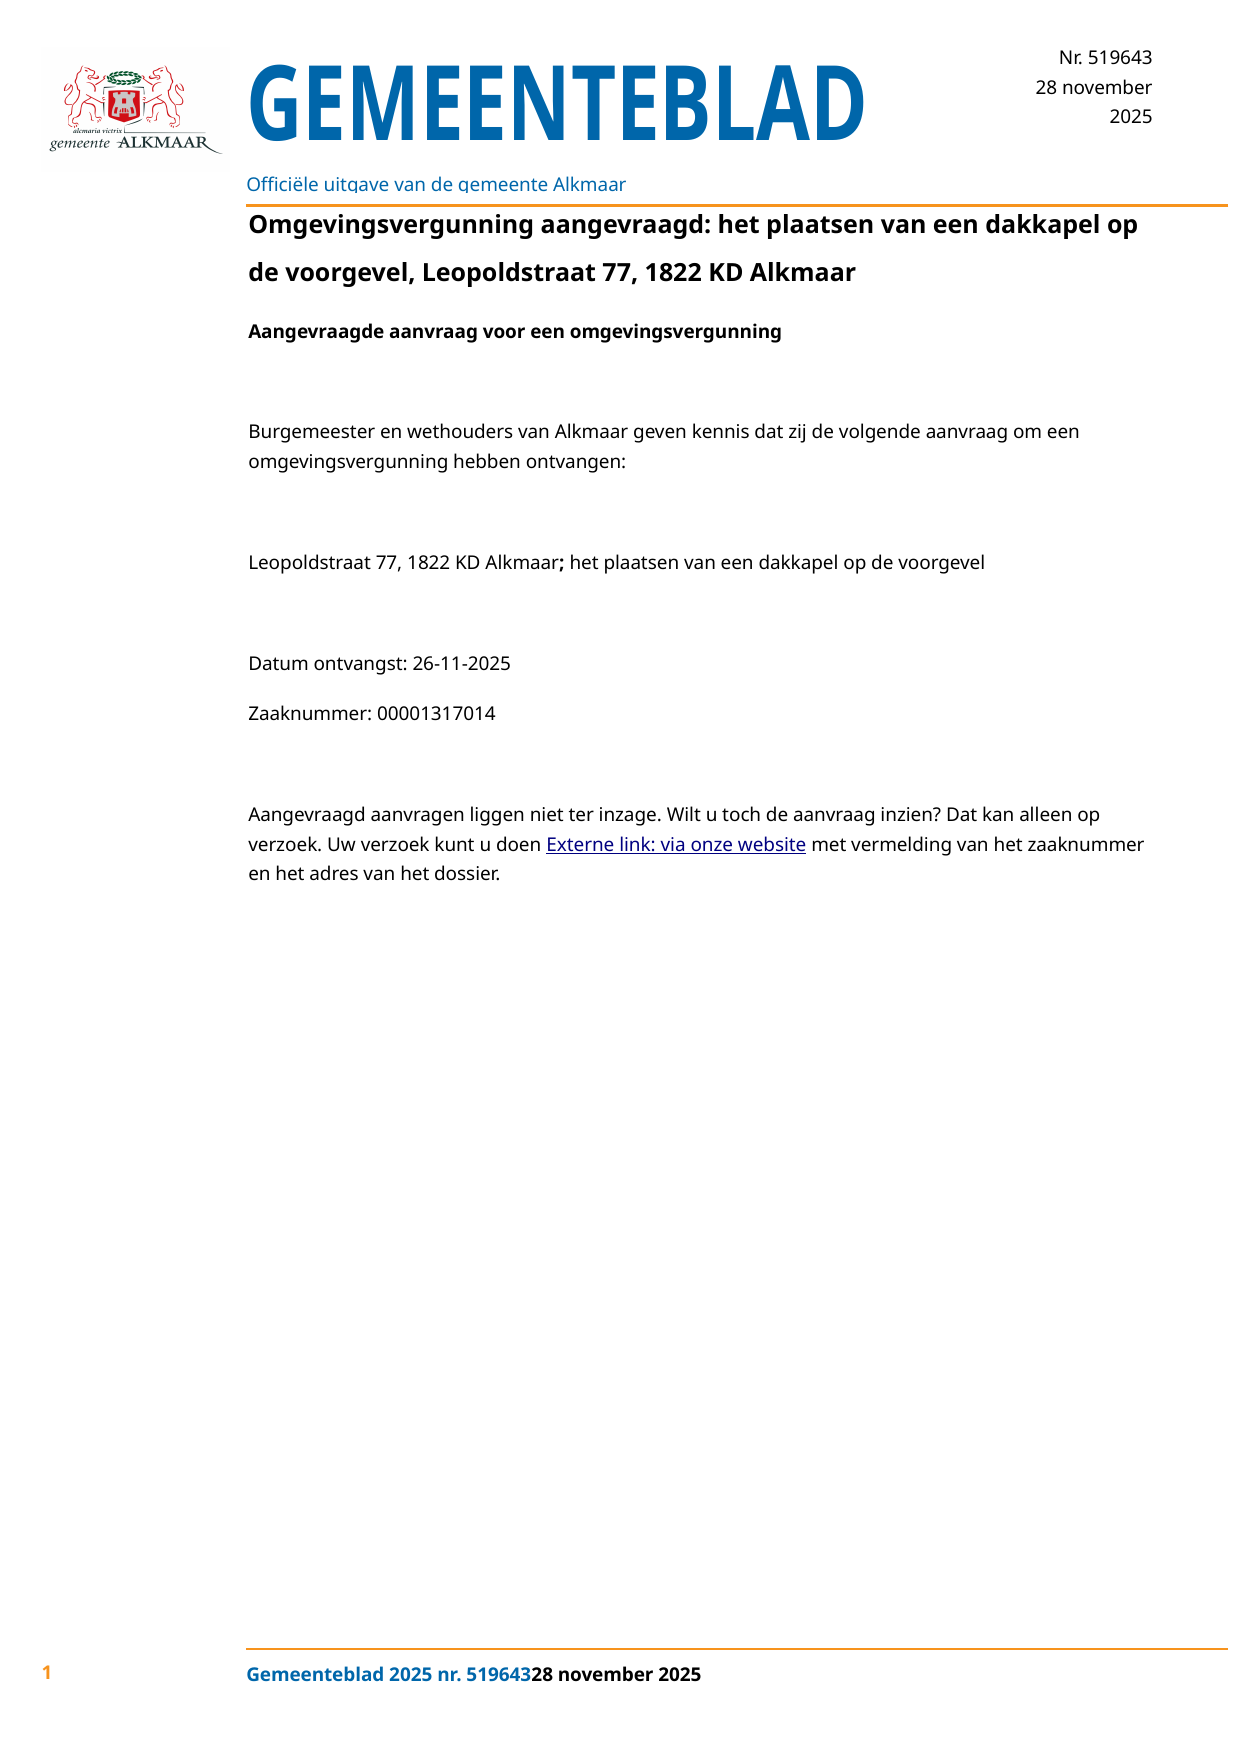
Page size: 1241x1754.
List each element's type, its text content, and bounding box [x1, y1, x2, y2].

text Burgemeester en wethouders van Alkmaar geven kennis dat zij de volgende aanvraag om een omgevingsvergunning hebben ontvangen: [248, 419, 1152, 474]
text Aangevraagde aanvraag voor een omgevingsvergunning [248, 318, 1152, 344]
picture [41, 47, 231, 172]
text Zaaknummer: 00001317014 [248, 700, 1152, 726]
text Datum ontvangst: 26-11-2025 [248, 650, 1152, 676]
text Omgevingsvergunning aangevraagd: het plaatsen van een dakkapel op de voorgevel, Leopoldstraat 77, 1822 KD Alkmaar [248, 207, 1152, 288]
text Leopoldstraat 77, 1822 KD Alkmaar; het plaatsen van een dakkapel op de voorgevel [248, 549, 1152, 575]
text Aangevraagd aanvragen liggen niet ter inzage. Wilt u toch de aanvraag inzien? Dat kan alleen op verzoek. Uw verzoek kunt u doen Externe link: via onze website met vermelding van het zaaknummer en het adres van het dossier. [248, 801, 1152, 886]
